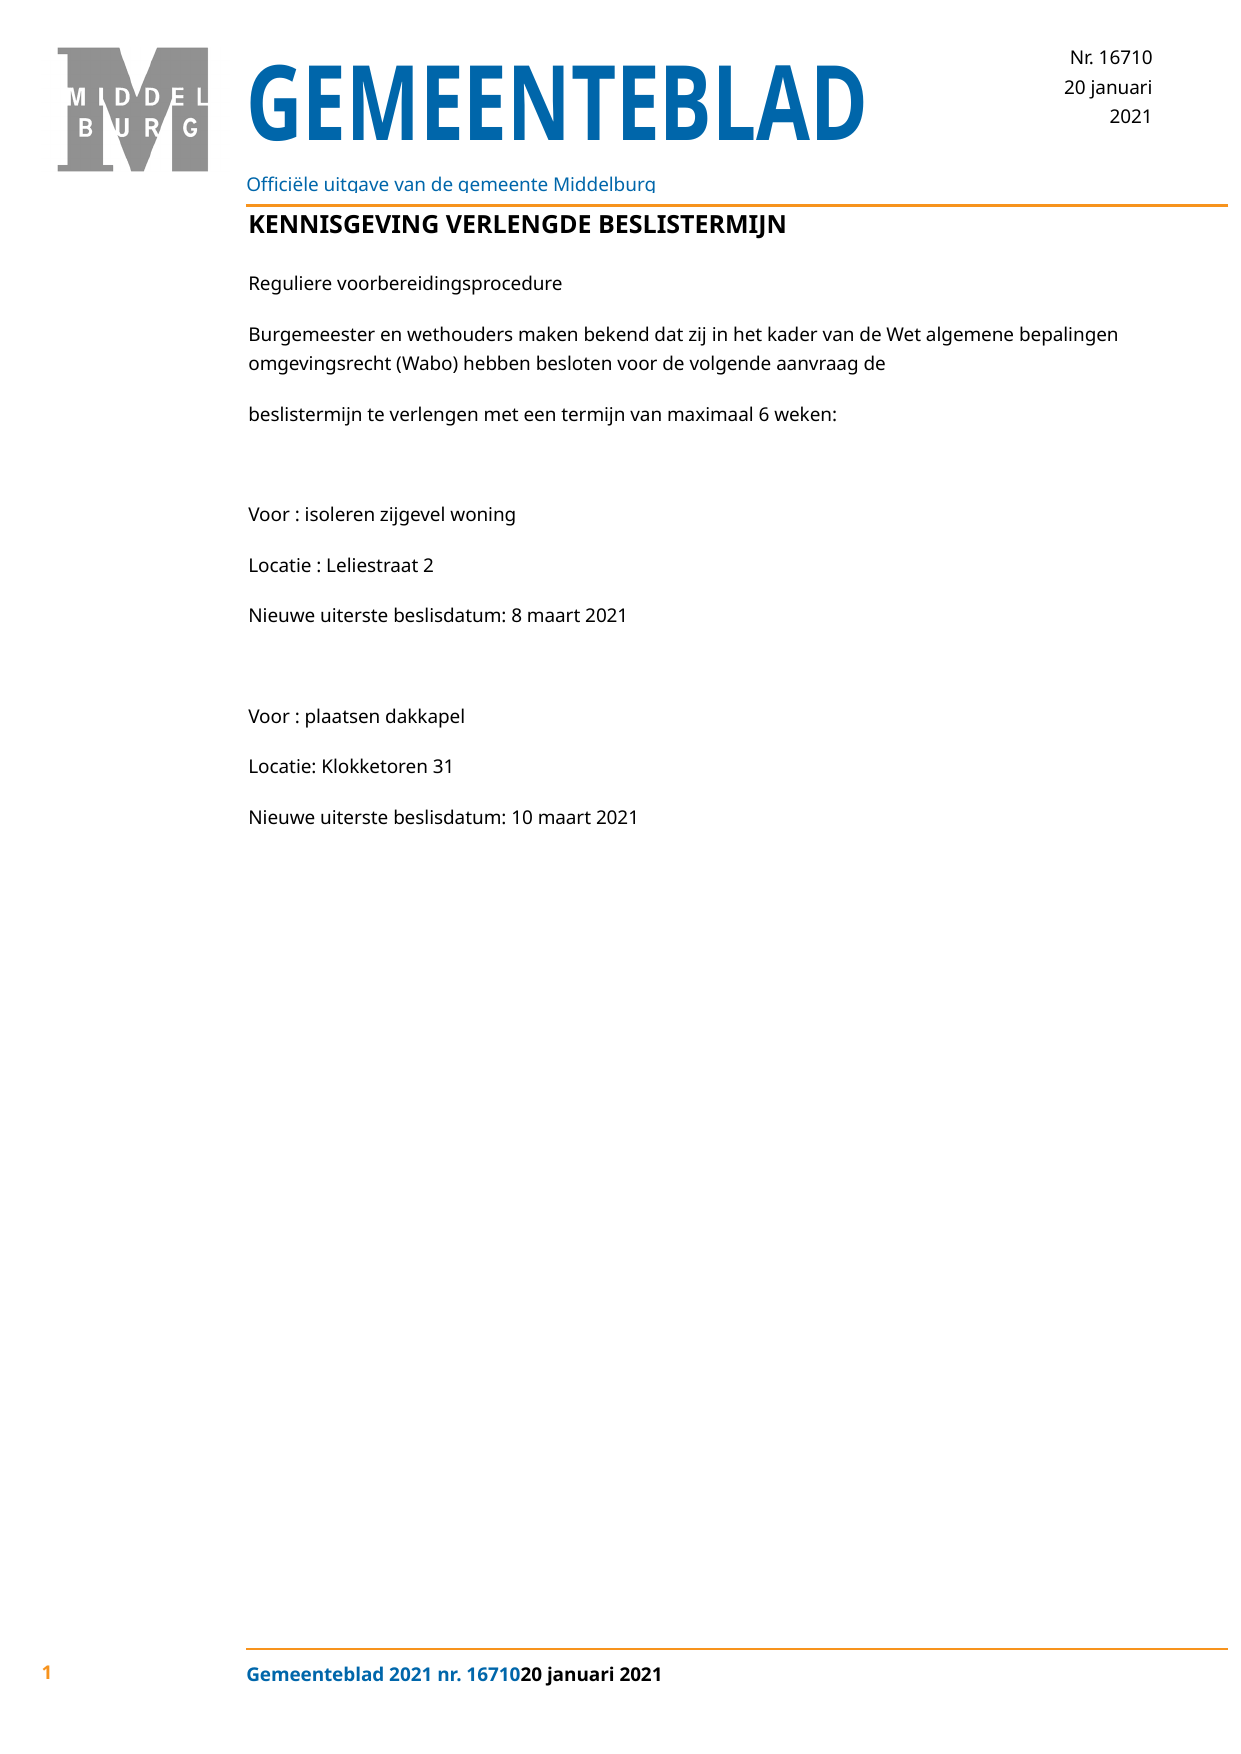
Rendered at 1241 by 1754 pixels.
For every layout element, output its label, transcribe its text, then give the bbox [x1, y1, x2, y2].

text Nieuwe uiterste beslisdatum: 8 maart 2021 [248, 602, 1152, 628]
text KENNISGEVING VERLENGDE BESLISTERMIJN [248, 207, 1152, 241]
text Reguliere voorbereidingsprocedure [248, 270, 1152, 296]
picture [41, 47, 231, 172]
text Nieuwe uiterste beslisdatum: 10 maart 2021 [248, 804, 1152, 830]
text Voor : isoleren zijgevel woning [248, 502, 1152, 527]
text Locatie : Leliestraat 2 [248, 552, 1152, 578]
text Locatie: Klokketoren 31 [248, 754, 1152, 779]
text Voor : plaatsen dakkapel [248, 703, 1152, 729]
text Burgemeester en wethouders maken bekend dat zij in het kader van de Wet algemene bepalingen omgevingsrecht (Wabo) hebben besloten voor de volgende aanvraag de [248, 321, 1152, 376]
text beslistermijn te verlengen met een termijn van maximaal 6 weken: [248, 401, 1152, 426]
